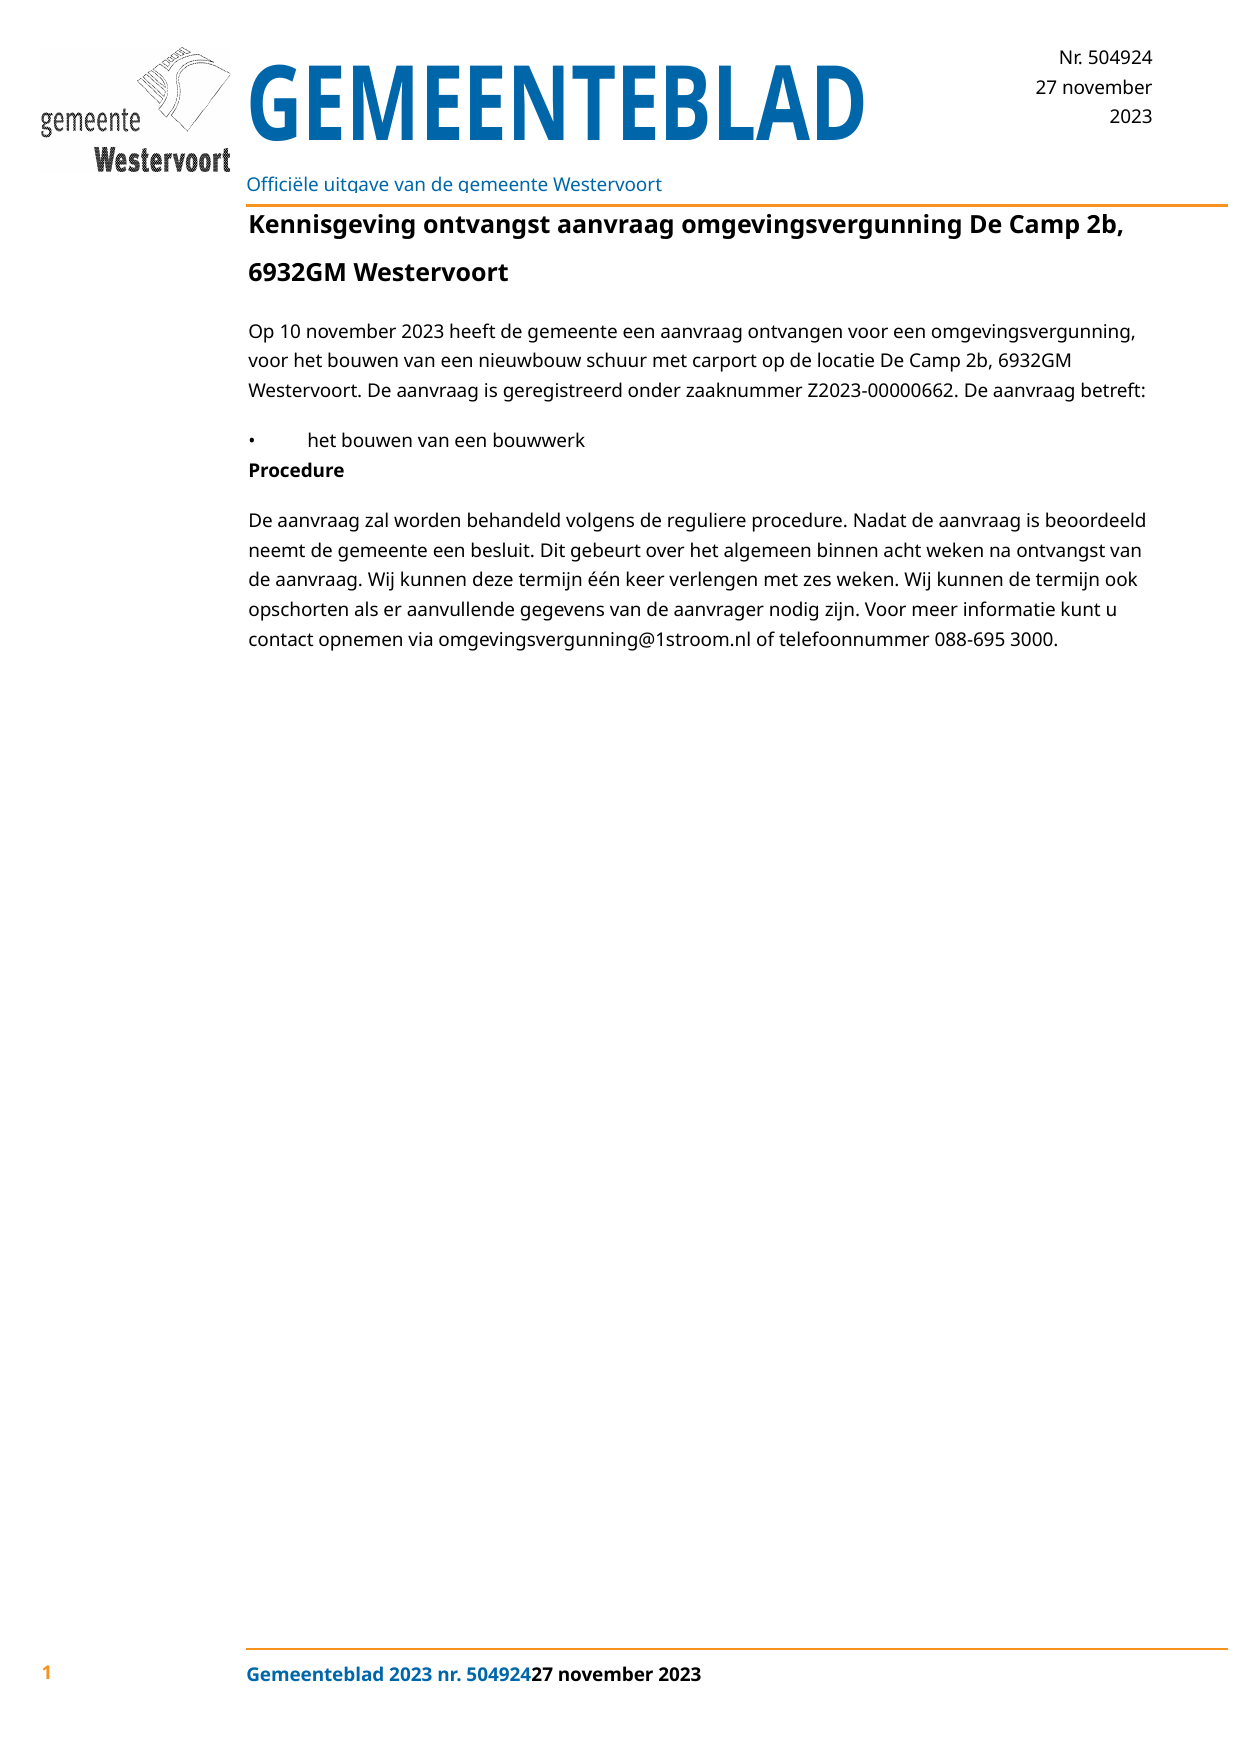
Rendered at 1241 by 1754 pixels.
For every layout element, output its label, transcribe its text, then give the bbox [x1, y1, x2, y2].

list het bouwen van een bouwwerk [248, 427, 1152, 453]
text Op 10 november 2023 heeft de gemeente een aanvraag ontvangen voor een omgevingsvergunning, voor het bouwen van een nieuwbouw schuur met carport op de locatie De Camp 2b, 6932GM Westervoort. De aanvraag is geregistreerd onder zaaknummer Z2023-00000662. De aanvraag betreft: [248, 318, 1152, 403]
text Procedure [248, 457, 1152, 483]
text De aanvraag zal worden behandeld volgens de reguliere procedure. Nadat de aanvraag is beoordeeld neemt de gemeente een besluit. Dit gebeurt over het algemeen binnen acht weken na ontvangst van de aanvraag. Wij kunnen deze termijn één keer verlengen met zes weken. Wij kunnen de termijn ook opschorten als er aanvullende gegevens van de aanvrager nodig zijn. Voor meer informatie kunt u contact opnemen via omgevingsvergunning@1stroom.nl of telefoonnummer 088-695 3000. [248, 507, 1152, 652]
text Kennisgeving ontvangst aanvraag omgevingsvergunning De Camp 2b, 6932GM Westervoort [248, 207, 1152, 288]
picture [41, 47, 231, 172]
